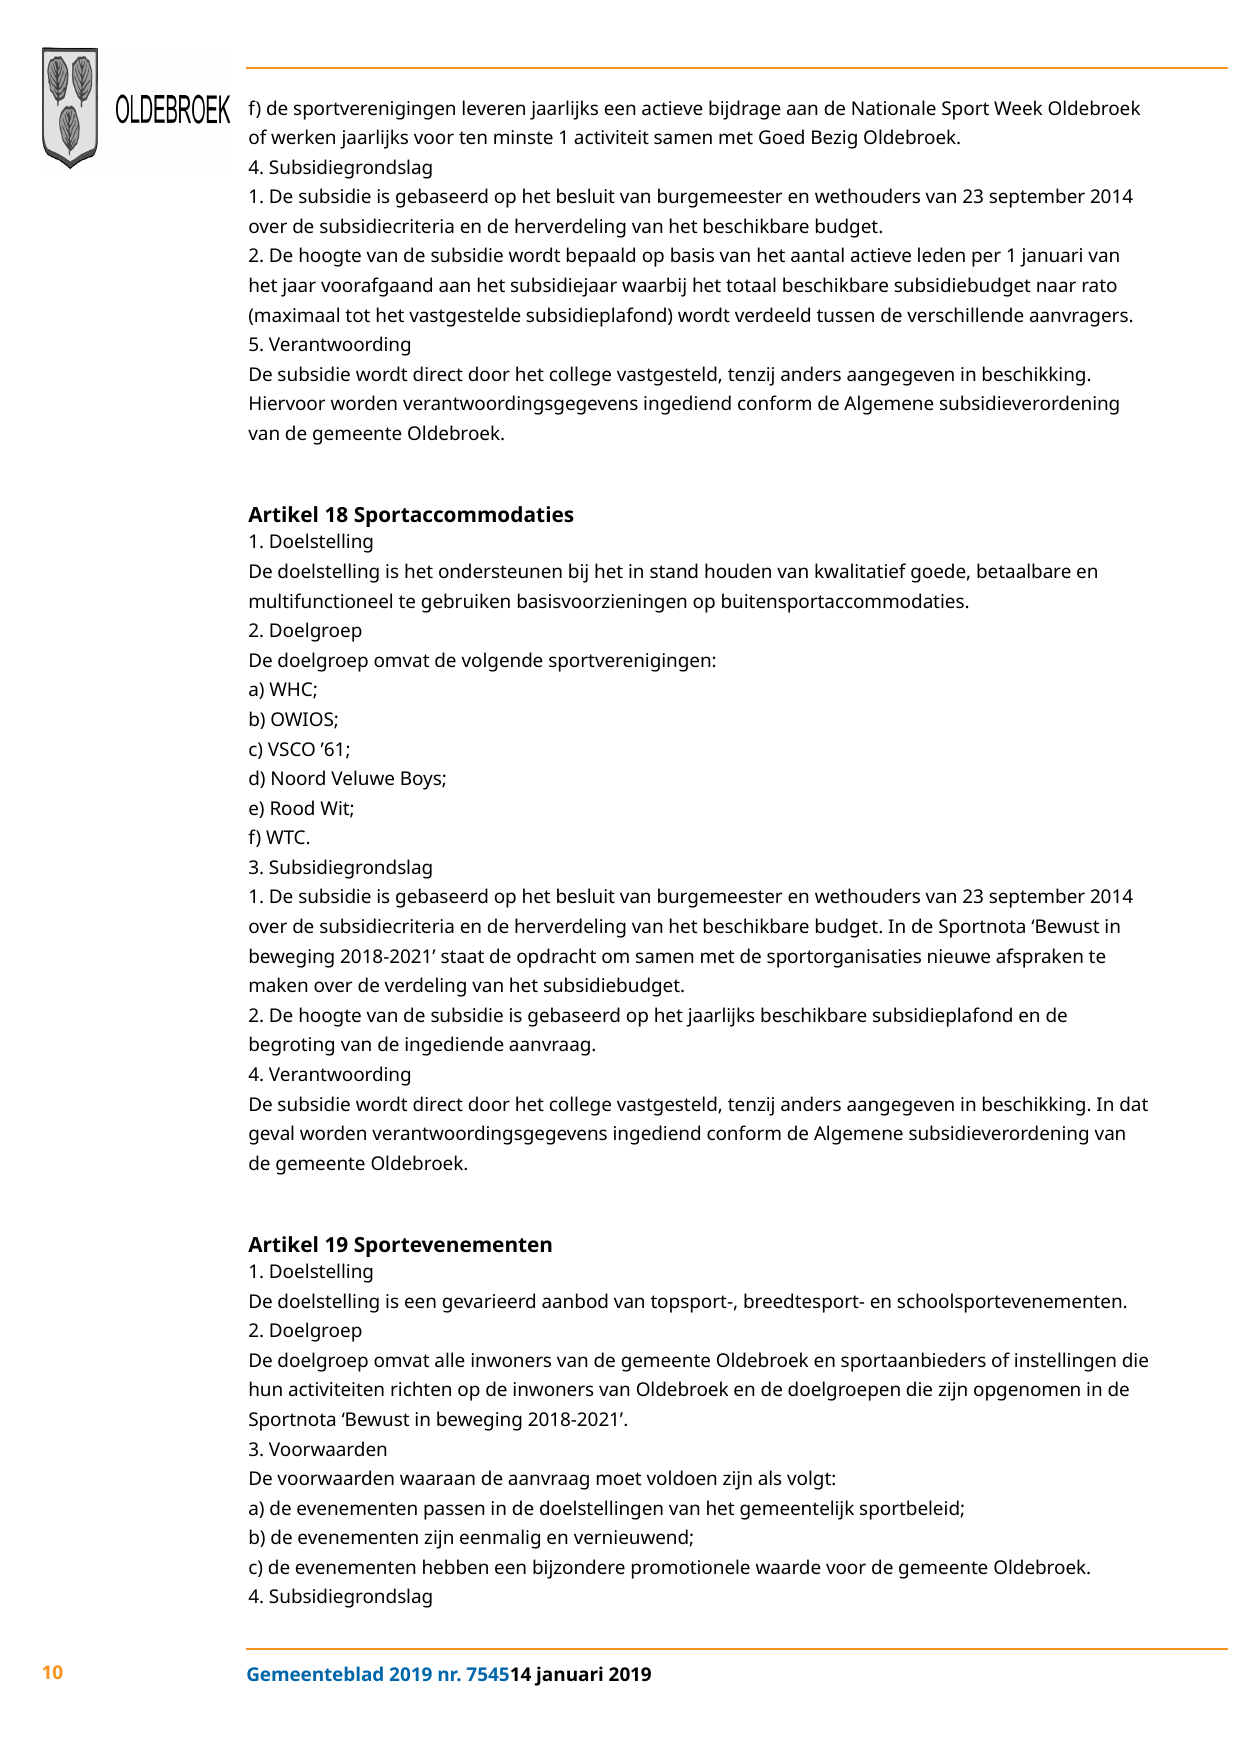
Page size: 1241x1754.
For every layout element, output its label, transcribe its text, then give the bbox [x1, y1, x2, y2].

text a) de evenementen passen in de doelstellingen van het gemeentelijk sportbeleid; [248, 1495, 1152, 1521]
picture [41, 47, 231, 172]
text f) de sportverenigingen leveren jaarlijks een actieve bijdrage aan de Nationale Sport Week Oldebroek of werken jaarlijks voor ten minste 1 activiteit samen met Goed Bezig Oldebroek. [248, 95, 1152, 150]
text 2. Doelgroep [248, 617, 1152, 643]
text 1. Doelstelling [248, 529, 1152, 554]
text De doelgroep omvat alle inwoners van de gemeente Oldebroek en sportaanbieders of instellingen die hun activiteiten richten op de inwoners van Oldebroek en de doelgroepen die zijn opgenomen in de Sportnota ‘Bewust in beweging 2018-2021’. [248, 1347, 1152, 1432]
text 2. De hoogte van de subsidie is gebaseerd op het jaarlijks beschikbare subsidieplafond en de begroting van de ingediende aanvraag. [248, 1002, 1152, 1057]
text 1. De subsidie is gebaseerd op het besluit van burgemeester en wethouders van 23 september 2014 over de subsidiecriteria en de herverdeling van het beschikbare budget. [248, 183, 1152, 239]
text Artikel 18 Sportaccommodaties [248, 500, 1152, 529]
text De subsidie wordt direct door het college vastgesteld, tenzij anders aangegeven in beschikking. In dat geval worden verantwoordingsgegevens ingediend conform de Algemene subsidieverordening van de gemeente Oldebroek. [248, 1091, 1152, 1176]
text 4. Subsidiegrondslag [248, 1584, 1152, 1609]
text De doelstelling is een gevarieerd aanbod van topsport-, breedtesport- en schoolsportevenementen. [248, 1288, 1152, 1314]
text 3. Subsidiegrondslag [248, 854, 1152, 880]
text b) de evenementen zijn eenmalig en vernieuwend; [248, 1524, 1152, 1550]
text De subsidie wordt direct door het college vastgesteld, tenzij anders aangegeven in beschikking. Hiervoor worden verantwoordingsgegevens ingediend conform de Algemene subsidieverordening van de gemeente Oldebroek. [248, 361, 1152, 446]
text Artikel 19 Sportevenementen [248, 1230, 1152, 1258]
text 3. Voorwaarden [248, 1436, 1152, 1462]
text f) WTC. [248, 824, 1152, 850]
text De voorwaarden waaraan de aanvraag moet voldoen zijn als volgt: [248, 1465, 1152, 1491]
text 5. Verantwoording [248, 331, 1152, 357]
text c) VSCO ’61; [248, 736, 1152, 761]
text 4. Subsidiegrondslag [248, 154, 1152, 180]
text e) Rood Wit; [248, 795, 1152, 821]
text 2. Doelgroep [248, 1317, 1152, 1343]
text De doelgroep omvat de volgende sportverenigingen: [248, 647, 1152, 673]
text 1. De subsidie is gebaseerd op het besluit van burgemeester en wethouders van 23 september 2014 over de subsidiecriteria en de herverdeling van het beschikbare budget. In de Sportnota ‘Bewust in beweging 2018-2021’ staat de opdracht om samen met de sportorganisaties nieuwe afspraken te maken over de verdeling van het subsidiebudget. [248, 884, 1152, 998]
text d) Noord Veluwe Boys; [248, 765, 1152, 791]
text c) de evenementen hebben een bijzondere promotionele waarde voor de gemeente Oldebroek. [248, 1554, 1152, 1580]
text 1. Doelstelling [248, 1258, 1152, 1284]
text a) WHC; [248, 677, 1152, 702]
text b) OWIOS; [248, 706, 1152, 732]
text 4. Verantwoording [248, 1061, 1152, 1087]
text 2. De hoogte van de subsidie wordt bepaald op basis van het aantal actieve leden per 1 januari van het jaar voorafgaand aan het subsidiejaar waarbij het totaal beschikbare subsidiebudget naar rato (maximaal tot het vastgestelde subsidieplafond) wordt verdeeld tussen de verschillende aanvragers. [248, 243, 1152, 328]
text De doelstelling is het ondersteunen bij het in stand houden van kwalitatief goede, betaalbare en multifunctioneel te gebruiken basisvoorzieningen op buitensportaccommodaties. [248, 558, 1152, 613]
